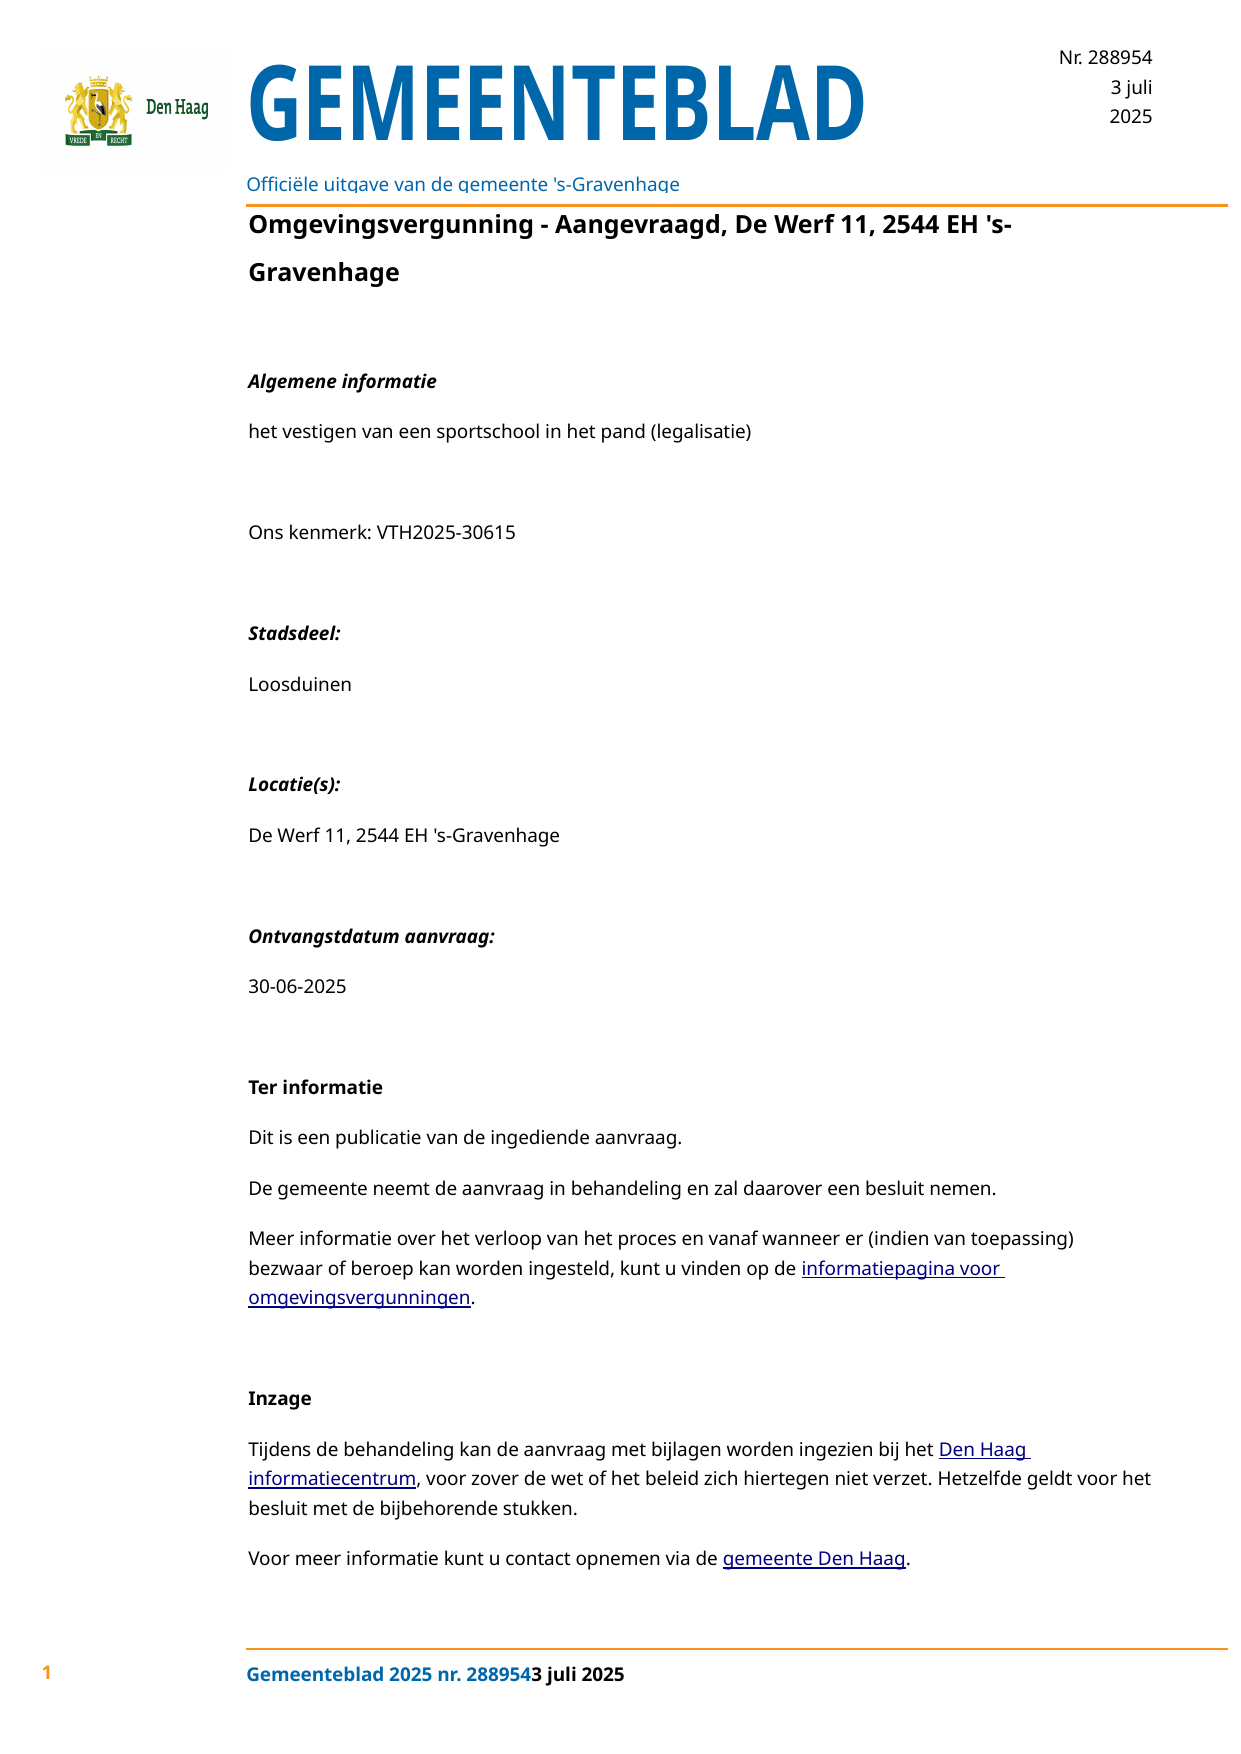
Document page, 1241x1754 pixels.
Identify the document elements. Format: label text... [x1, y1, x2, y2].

text Tijdens de behandeling kan de aanvraag met bijlagen worden ingezien bij het Den Haag informatiecentrum, voor zover de wet of het beleid zich hiertegen niet verzet. Hetzelfde geldt voor het besluit met de bijbehorende stukken. [248, 1436, 1152, 1521]
text Locatie(s): [248, 772, 1152, 797]
text Ontvangstdatum aanvraag: [248, 923, 1152, 949]
text De Werf 11, 2544 EH 's-Gravenhage [248, 822, 1152, 848]
text 30-06-2025 [248, 973, 1152, 999]
text Algemene informatie [248, 368, 1152, 394]
text Inzage [248, 1385, 1152, 1411]
text Meer informatie over het verloop van het proces en vanaf wanneer er (indien van toepassing) bezwaar of beroep kan worden ingesteld, kunt u vinden op de informatiepagina voor omgevingsvergunningen. [248, 1225, 1152, 1310]
text Ter informatie [248, 1074, 1152, 1100]
text Ons kenmerk: VTH2025-30615 [248, 519, 1152, 545]
text Stadsdeel: [248, 620, 1152, 646]
text Loosduinen [248, 671, 1152, 697]
text Dit is een publicatie van de ingediende aanvraag. [248, 1124, 1152, 1150]
text De gemeente neemt de aanvraag in behandeling en zal daarover een besluit nemen. [248, 1175, 1152, 1201]
text Voor meer informatie kunt u contact opnemen via de gemeente Den Haag. [248, 1545, 1152, 1571]
text het vestigen van een sportschool in het pand (legalisatie) [248, 419, 1152, 444]
picture [41, 47, 231, 172]
text Omgevingsvergunning - Aangevraagd, De Werf 11, 2544 EH 's-Gravenhage [248, 207, 1152, 288]
